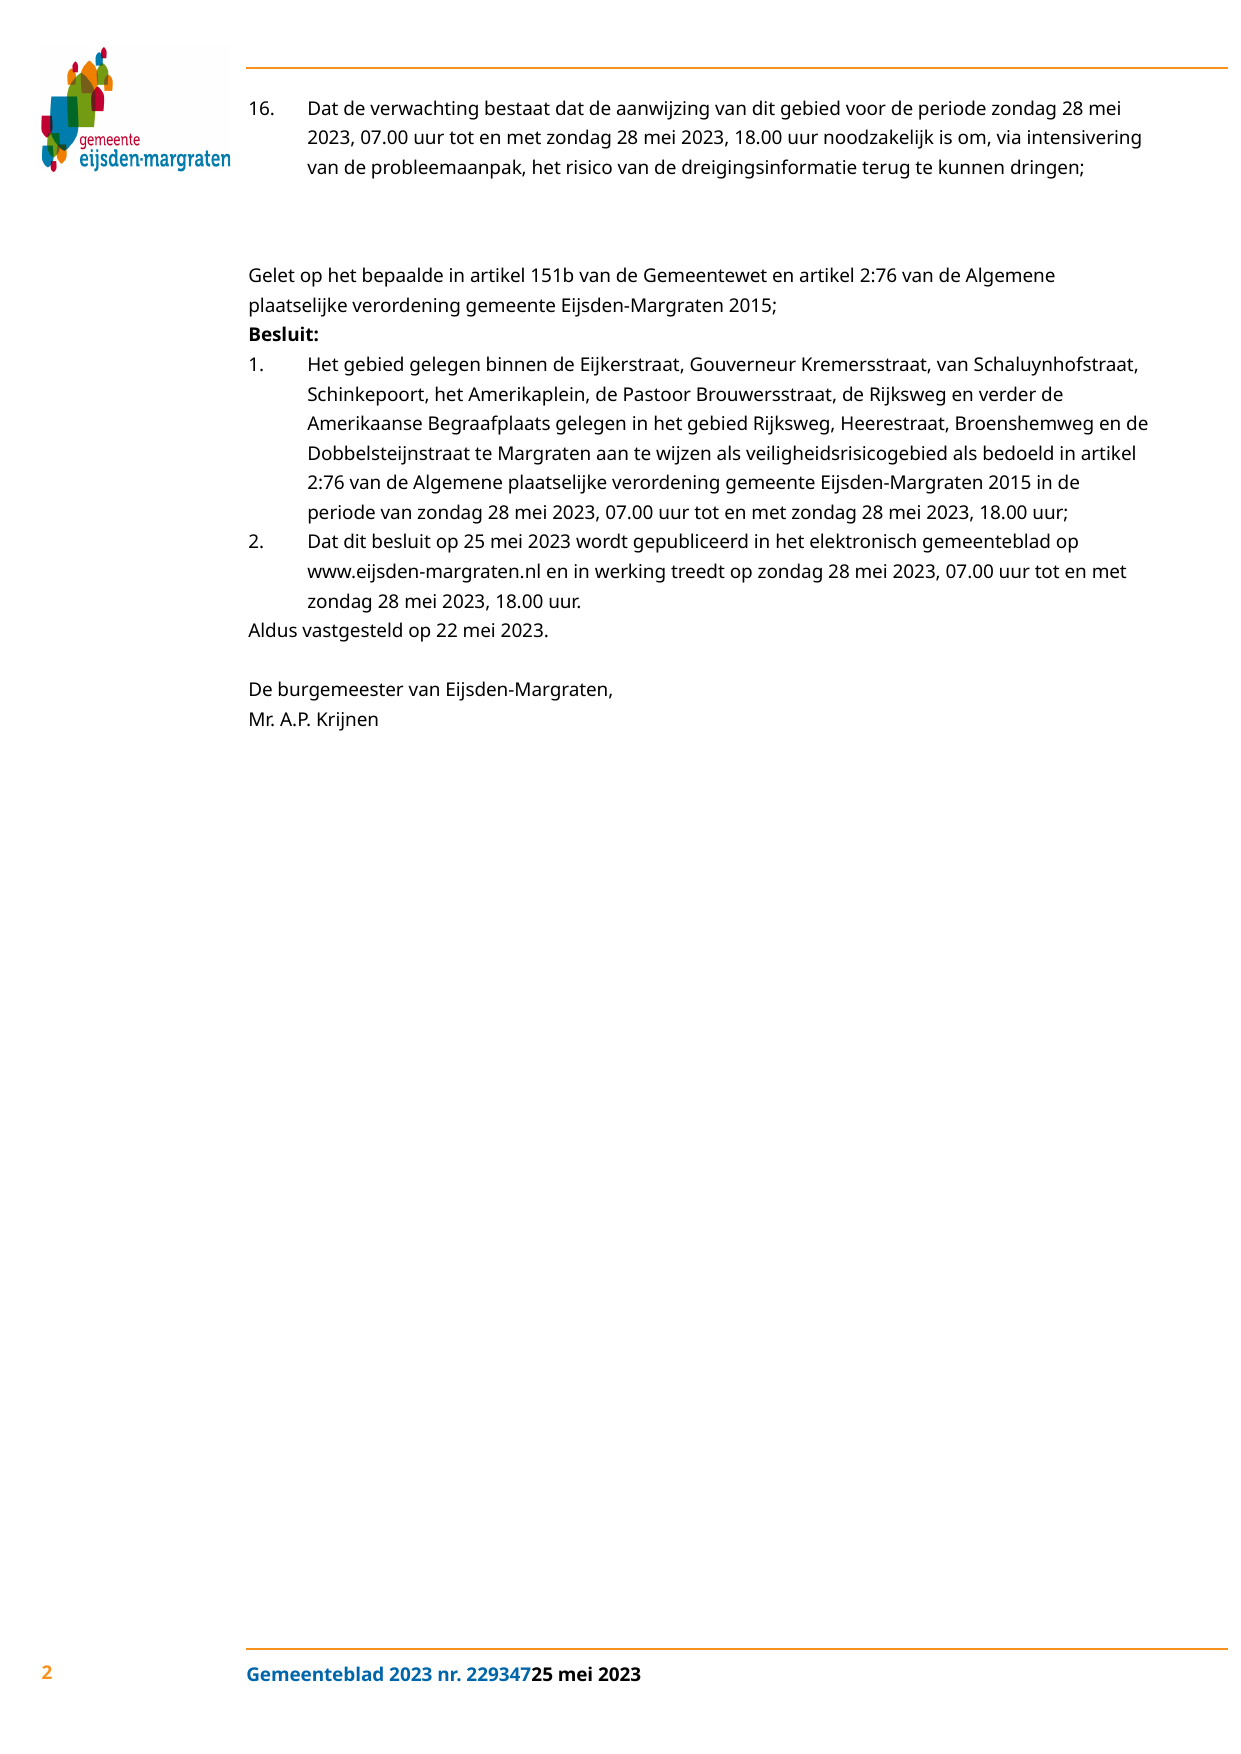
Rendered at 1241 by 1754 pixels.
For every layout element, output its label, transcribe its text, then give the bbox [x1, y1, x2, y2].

list Het gebied gelegen binnen de Eijkerstraat, Gouverneur Kremersstraat, van Schaluynhofstraat, Schinkepoort, het Amerikaplein, de Pastoor Brouwersstraat, de Rijksweg en verder de Amerikaanse Begraafplaats gelegen in het gebied Rijksweg, Heerestraat, Broenshemweg en de Dobbelsteijnstraat te Margraten aan te wijzen als veiligheidsrisicogebied als bedoeld in artikel 2:76 van de Algemene plaatselijke verordening gemeente Eijsden-Margraten 2015 in de periode van zondag 28 mei 2023, 07.00 uur tot en met zondag 28 mei 2023, 18.00 uur; [248, 351, 1152, 525]
list Dat de verwachting bestaat dat de aanwijzing van dit gebied voor de periode zondag 28 mei 2023, 07.00 uur tot en met zondag 28 mei 2023, 18.00 uur noodzakelijk is om, via intensivering van de probleemaanpak, het risico van de dreigingsinformatie terug te kunnen dringen; [248, 95, 1152, 180]
picture [41, 47, 231, 172]
text Mr. A.P. Krijnen [248, 706, 1152, 732]
text De burgemeester van Eijsden-Margraten, [248, 677, 1152, 702]
text Aldus vastgesteld op 22 mei 2023. [248, 617, 1152, 643]
text Besluit: [248, 322, 1152, 347]
list Dat dit besluit op 25 mei 2023 wordt gepubliceerd in het elektronisch gemeenteblad op www.eijsden-margraten.nl en in werking treedt op zondag 28 mei 2023, 07.00 uur tot en met zondag 28 mei 2023, 18.00 uur. [248, 529, 1152, 613]
text Gelet op het bepaalde in artikel 151b van de Gemeentewet en artikel 2:76 van de Algemene plaatselijke verordening gemeente Eijsden-Margraten 2015; [248, 262, 1152, 318]
